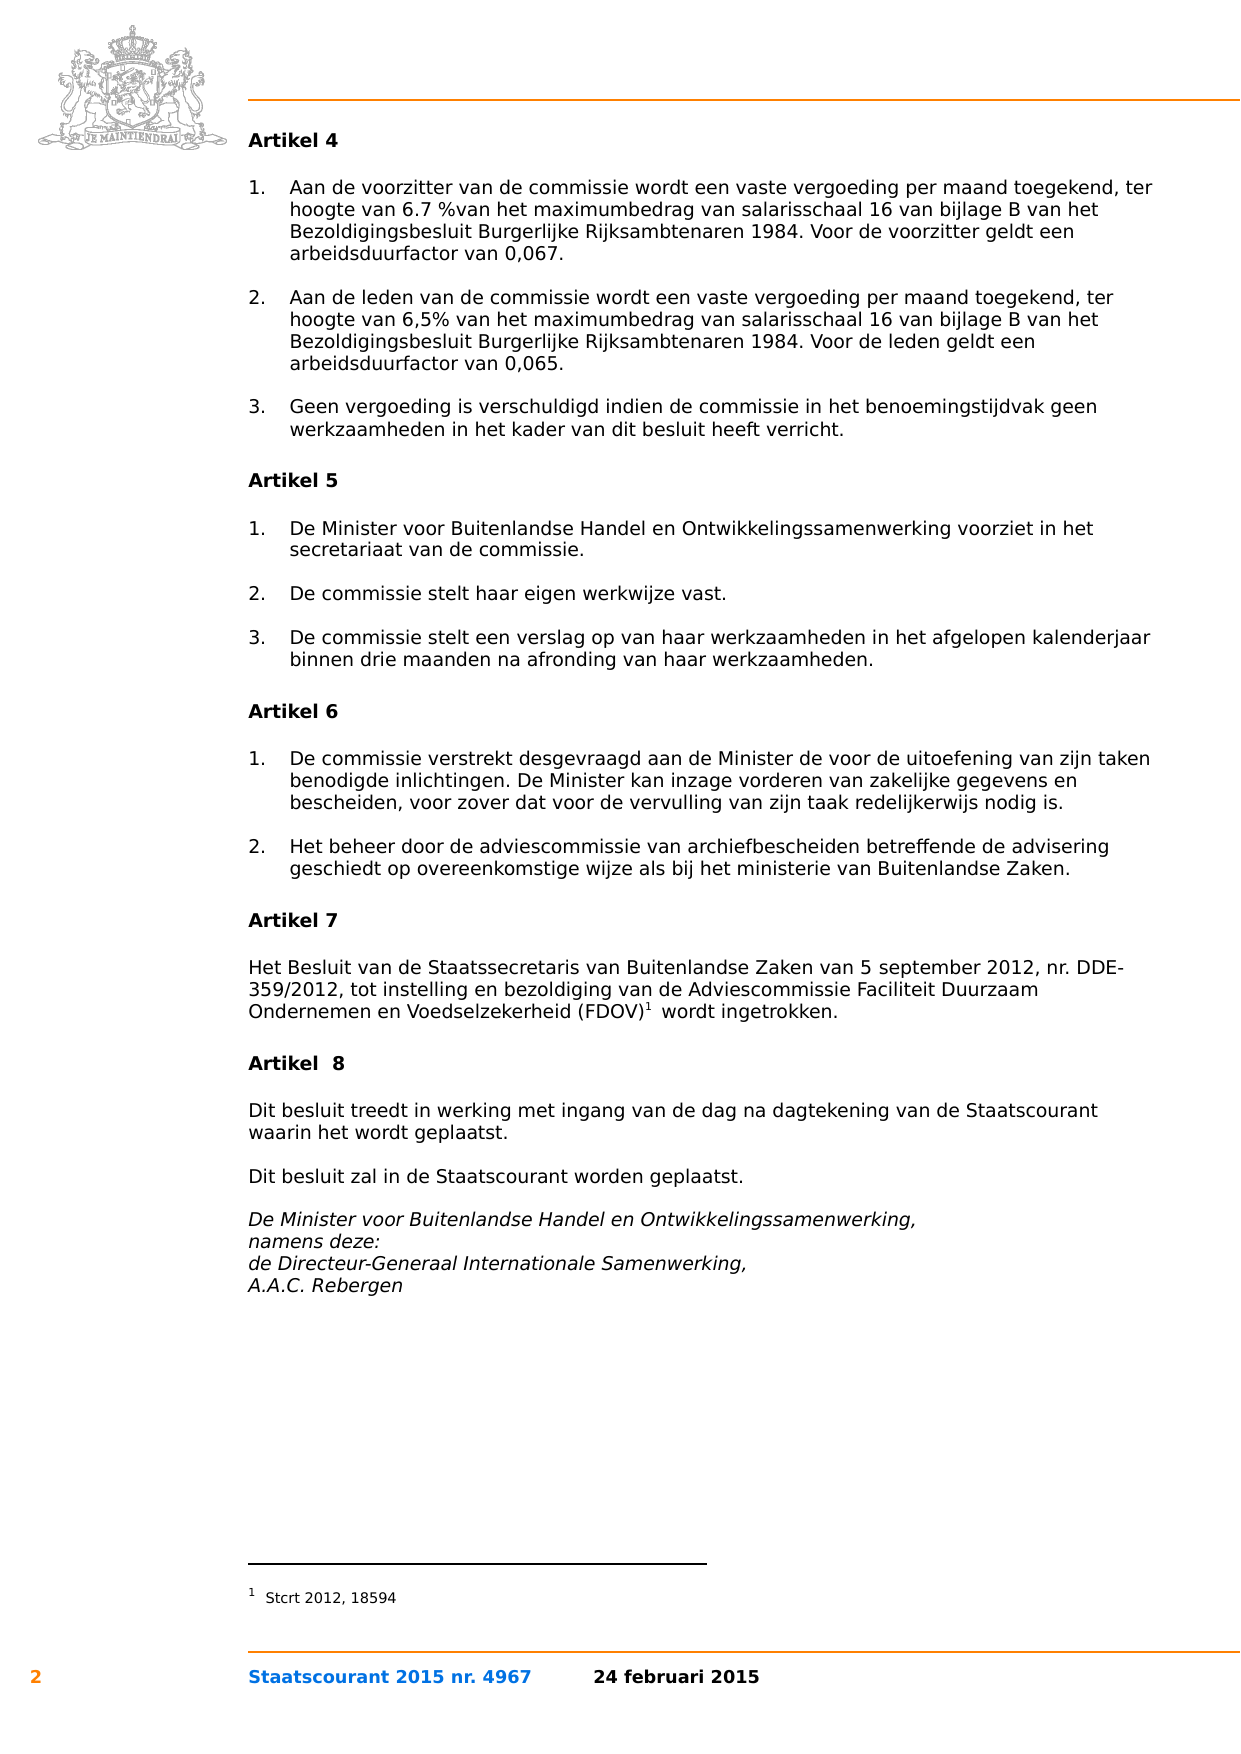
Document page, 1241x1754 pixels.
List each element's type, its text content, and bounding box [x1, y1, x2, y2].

text 1. De commissie verstrekt desgevraagd aan de Minister de voor de uitoefening van zijn taken benodigde inlichtingen. De Minister kan inzage vorderen van zakelijke gegevens en bescheiden, voor zover dat voor de vervulling van zijn taak redelijkerwijs nodig is. [248, 748, 1163, 814]
text 3. Geen vergoeding is verschuldigd indien de commissie in het benoemingstijdvak geen werkzaamheden in het kader van dit besluit heeft verricht. [248, 396, 1163, 440]
subtitle Artikel 5 [248, 470, 1163, 492]
text Stcrt 2012, 18594 [248, 1586, 1163, 1608]
text Het Besluit van de Staatssecretaris van Buitenlandse Zaken van 5 september 2012, nr. DDE-359/2012, tot instelling en bezoldiging van de Adviescommissie Faciliteit Duurzaam Ondernemen en Voedselzekerheid (FDOV) wordt ingetrokken. [248, 957, 1163, 1023]
subtitle Artikel 7 [248, 910, 1163, 932]
text 2. De commissie stelt haar eigen werkwijze vast. [248, 583, 1163, 605]
text 3. De commissie stelt een verslag op van haar werkzaamheden in het afgelopen kalenderjaar binnen drie maanden na afronding van haar werkzaamheden. [248, 627, 1163, 671]
text 1. De Minister voor Buitenlandse Handel en Ontwikkelingssamenwerking voorziet in het secretariaat van de commissie. [248, 517, 1163, 561]
subtitle Artikel 6 [248, 701, 1163, 723]
text 1. Aan de voorzitter van de commissie wordt een vaste vergoeding per maand toegekend, ter hoogte van 6.7 %van het maximumbedrag van salarisschaal 16 van bijlage B van het Bezoldigingsbesluit Burgerlijke Rijksambtenaren 1984. Voor de voorzitter geldt een arbeidsduurfactor van 0,067. [248, 177, 1163, 265]
text 2. Het beheer door de adviescommissie van archiefbescheiden betreffende de advisering geschiedt op overeenkomstige wijze als bij het ministerie van Buitenlandse Zaken. [248, 836, 1163, 880]
subtitle Artikel 8 [248, 1053, 1163, 1075]
text Dit besluit treedt in werking met ingang van de dag na dagtekening van de Staatscourant waarin het wordt geplaatst. [248, 1100, 1163, 1144]
text 2. Aan de leden van de commissie wordt een vaste vergoeding per maand toegekend, ter hoogte van 6,5% van het maximumbedrag van salarisschaal 16 van bijlage B van het Bezoldigingsbesluit Burgerlijke Rijksambtenaren 1984. Voor de leden geldt een arbeidsduurfactor van 0,065. [248, 287, 1163, 374]
picture [38, 25, 227, 150]
subtitle Artikel 4 [248, 130, 1163, 152]
text Dit besluit zal in de Staatscourant worden geplaatst. [248, 1166, 1163, 1187]
text De Minister voor Buitenlandse Handel en Ontwikkelingssamenwerking, namens deze: de Directeur-Generaal Internationale Samenwerking, A.A.C. Rebergen [248, 1209, 1163, 1297]
